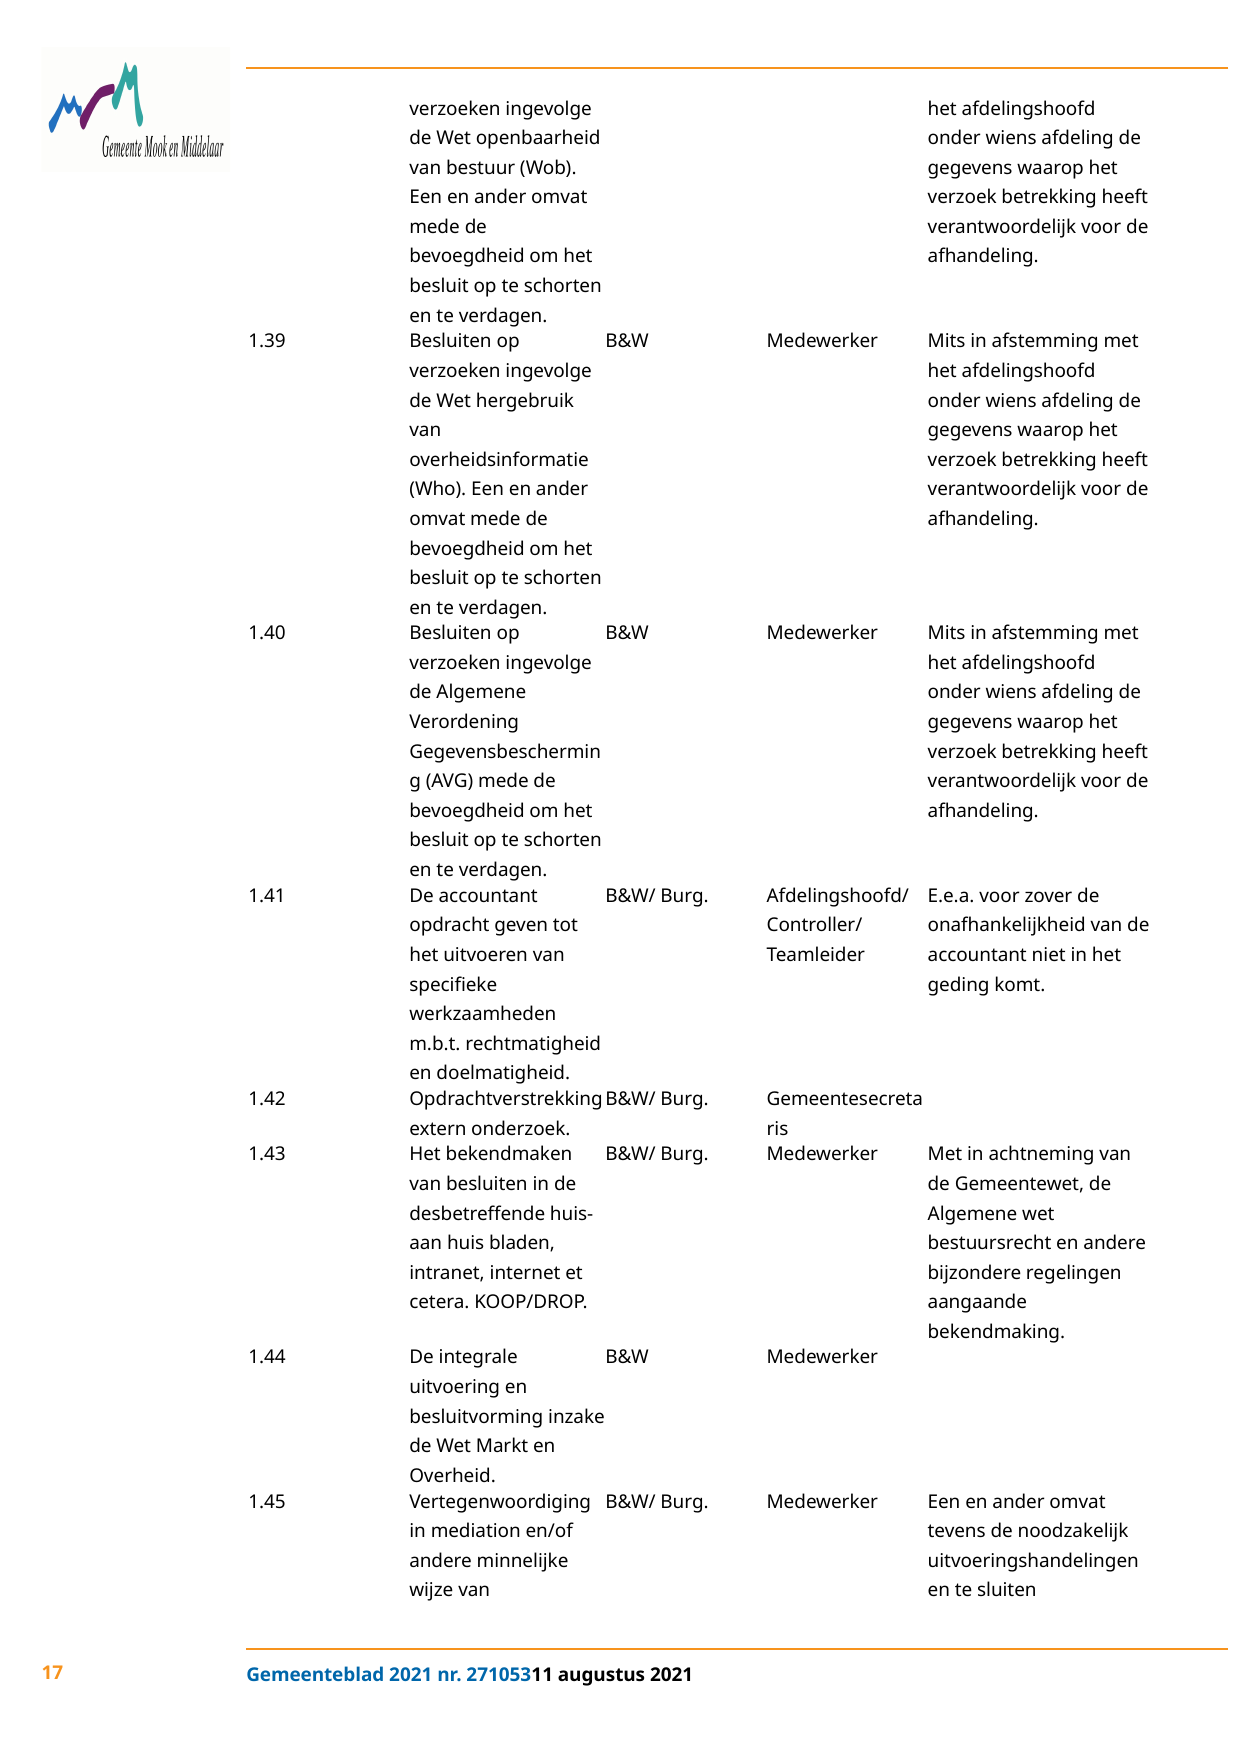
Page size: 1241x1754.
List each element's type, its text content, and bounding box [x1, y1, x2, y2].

table_cell Het bekendmaken van besluiten in de desbetreffende huis- aan huis bladen, intranet, internet et cetera. KOOP/DROP. [409, 1141, 605, 1344]
table_cell verzoeken ingevolge de Wet openbaarheid van bestuur (Wob). Een en ander omvat mede de bevoegdheid om het besluit op te schorten en te verdagen. [409, 95, 605, 328]
table_cell E.e.a. voor zover de onafhankelijkheid van de accountant niet in het geding komt. [928, 882, 1152, 1085]
table_cell Medewerker [766, 1488, 927, 1602]
table_cell Vertegenwoordiging in mediation en/of andere minnelijke wijze van [409, 1488, 605, 1602]
table_cell Opdrachtverstrekking extern onderzoek. [409, 1085, 605, 1141]
table_cell Mits in afstemming met het afdelingshoofd onder wiens afdeling de gegevens waarop het verzoek betrekking heeft verantwoordelijk voor de afhandeling. [928, 328, 1152, 619]
table_cell B&W [605, 1344, 766, 1488]
table_cell B&W [605, 620, 766, 882]
table_cell het afdelingshoofd onder wiens afdeling de gegevens waarop het verzoek betrekking heeft verantwoordelijk voor de afhandeling. [928, 95, 1152, 328]
table_cell 1.39 [248, 328, 409, 619]
table_cell Gemeentesecretaris [766, 1085, 927, 1141]
table_cell Mits in afstemming met het afdelingshoofd onder wiens afdeling de gegevens waarop het verzoek betrekking heeft verantwoordelijk voor de afhandeling. [928, 620, 1152, 882]
table_cell [248, 95, 409, 328]
table_cell [766, 95, 927, 328]
table_cell Met in achtneming van de Gemeentewet, de Algemene wet bestuursrecht en andere bijzondere regelingen aangaande bekendmaking. [928, 1141, 1152, 1344]
table_cell De accountant opdracht geven tot het uitvoeren van specifieke werkzaamheden m.b.t. rechtmatigheid en doelmatigheid. [409, 882, 605, 1085]
table_cell 1.43 [248, 1141, 409, 1344]
table_cell B&W [605, 328, 766, 619]
table_cell 1.40 [248, 620, 409, 882]
table_cell B&W/ Burg. [605, 1141, 766, 1344]
table_cell Besluiten op verzoeken ingevolge de Wet hergebruik van overheidsinformatie (Who). Een en ander omvat mede de bevoegdheid om het besluit op te schorten en te verdagen. [409, 328, 605, 619]
table_cell Medewerker [766, 1141, 927, 1344]
table_cell Besluiten op verzoeken ingevolge de Algemene Verordening Gegevensbescherming (AVG) mede de bevoegdheid om het besluit op te schorten en te verdagen. [409, 620, 605, 882]
table_cell Medewerker [766, 328, 927, 619]
table_cell B&W/ Burg. [605, 882, 766, 1085]
table_cell Een en ander omvat tevens de noodzakelijk uitvoeringshandelingen en te sluiten [928, 1488, 1152, 1602]
table_cell 1.44 [248, 1344, 409, 1488]
table_cell B&W/ Burg. [605, 1488, 766, 1602]
table_cell B&W/ Burg. [605, 1085, 766, 1141]
table_cell Medewerker [766, 620, 927, 882]
table_cell Medewerker [766, 1344, 927, 1488]
table_cell 1.45 [248, 1488, 409, 1602]
table_cell De integrale uitvoering en besluitvorming inzake de Wet Markt en Overheid. [409, 1344, 605, 1488]
table_cell 1.42 [248, 1085, 409, 1141]
table_cell [928, 1085, 1152, 1141]
table_cell 1.41 [248, 882, 409, 1085]
table_cell Afdelingshoofd/Controller/ Teamleider [766, 882, 927, 1085]
picture [41, 47, 231, 172]
table_cell [928, 1344, 1152, 1488]
table_cell [605, 95, 766, 328]
